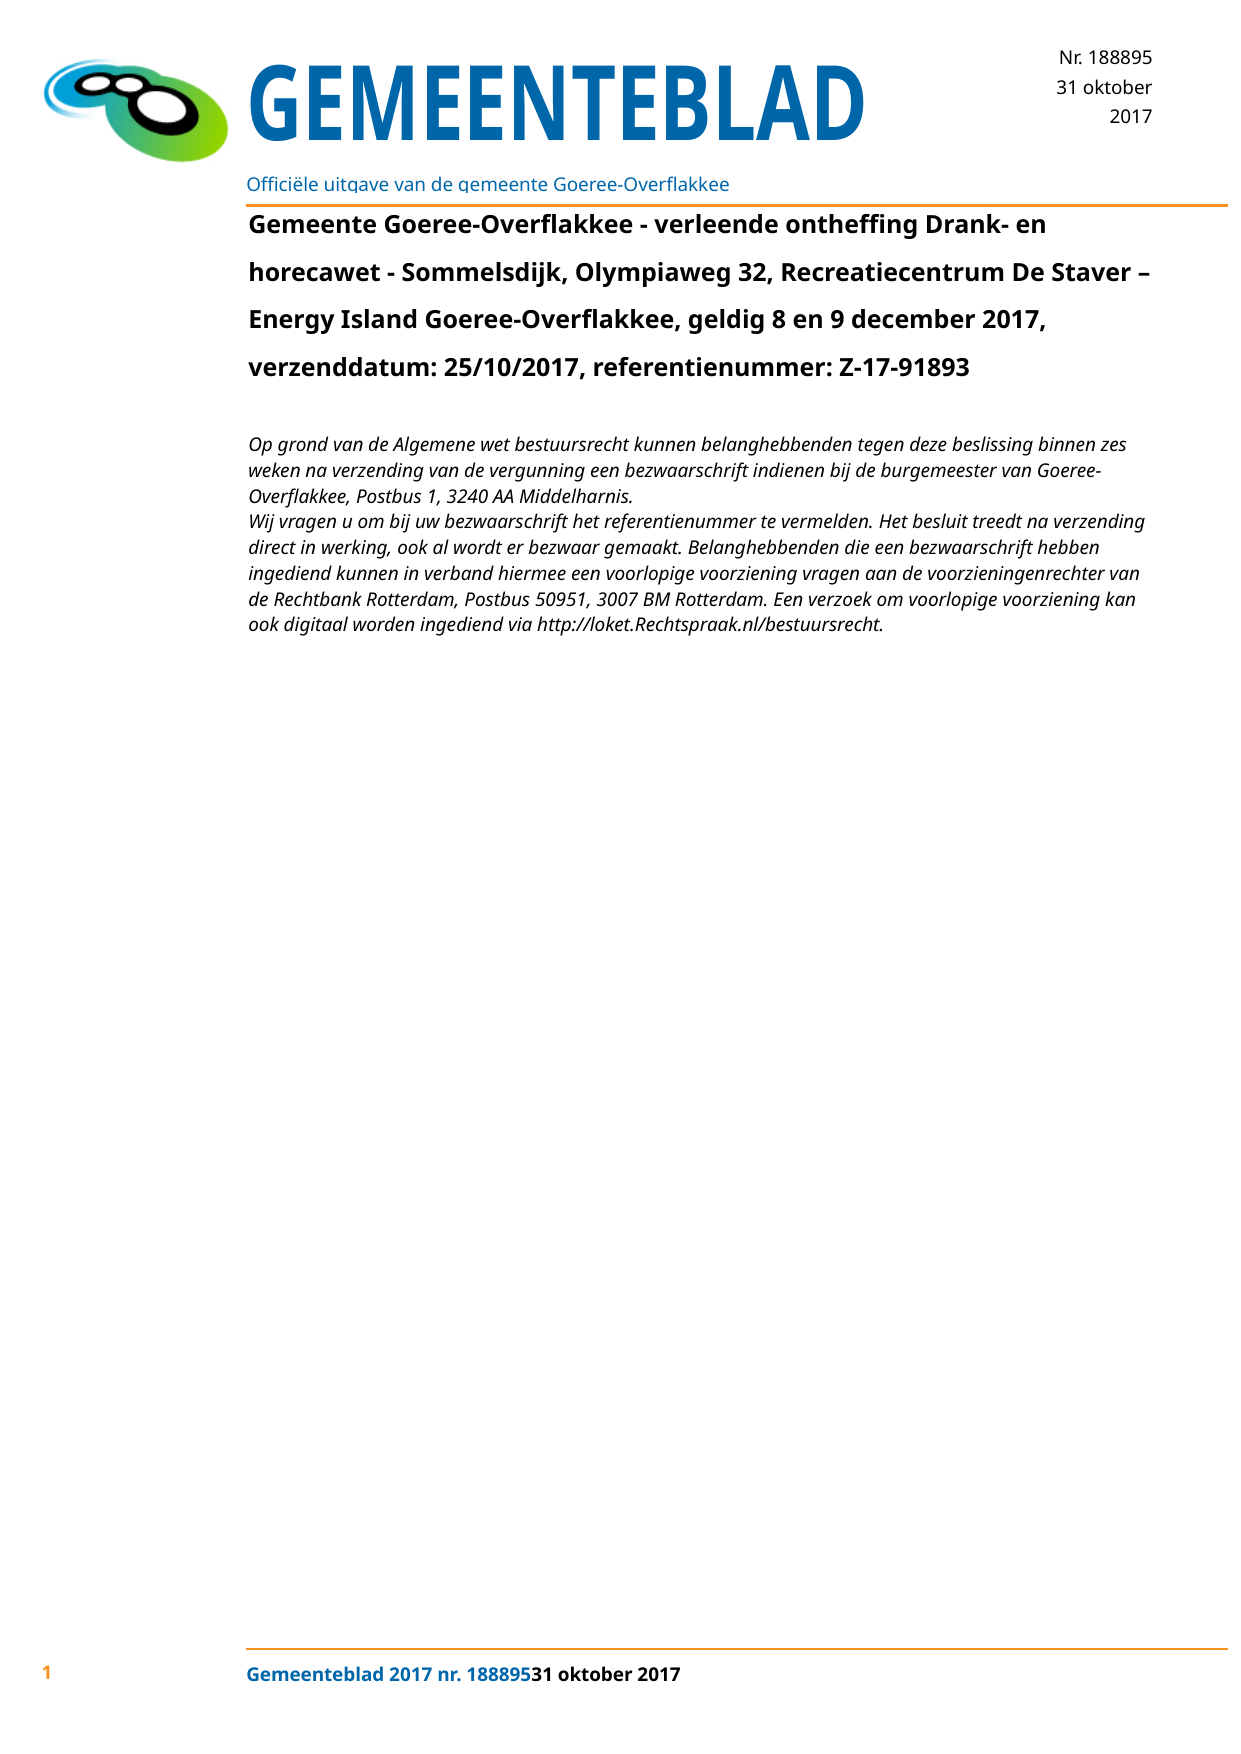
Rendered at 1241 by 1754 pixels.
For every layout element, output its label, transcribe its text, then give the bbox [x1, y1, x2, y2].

text Gemeente Goeree-Overflakkee - verleende ontheffing Drank- en horecawet - Sommelsdijk, Olympiaweg 32, Recreatiecentrum De Staver – Energy Island Goeree-Overflakkee, geldig 8 en 9 december 2017, verzenddatum: 25/10/2017, referentienummer: Z-17-91893 [248, 207, 1152, 384]
text Op grond van de Algemene wet bestuursrecht kunnen belanghebbenden tegen deze beslissing binnen zes weken na verzending van de vergunning een bezwaarschrift indienen bij de burgemeester van Goeree-Overflakkee, Postbus 1, 3240 AA Middelharnis. [248, 431, 1152, 508]
text Wij vragen u om bij uw bezwaarschrift het referentienummer te vermelden. Het besluit treedt na verzending direct in werking, ook al wordt er bezwaar gemaakt. Belanghebbenden die een bezwaarschrift hebben ingediend kunnen in verband hiermee een voorlopige voorziening vragen aan de voorzieningenrechter van de Rechtbank Rotterdam, Postbus 50951, 3007 BM Rotterdam. Een verzoek om voorlopige voorziening kan ook digitaal worden ingediend via http://loket.Rechtspraak.nl/bestuursrecht. [248, 508, 1152, 637]
picture [41, 47, 231, 172]
